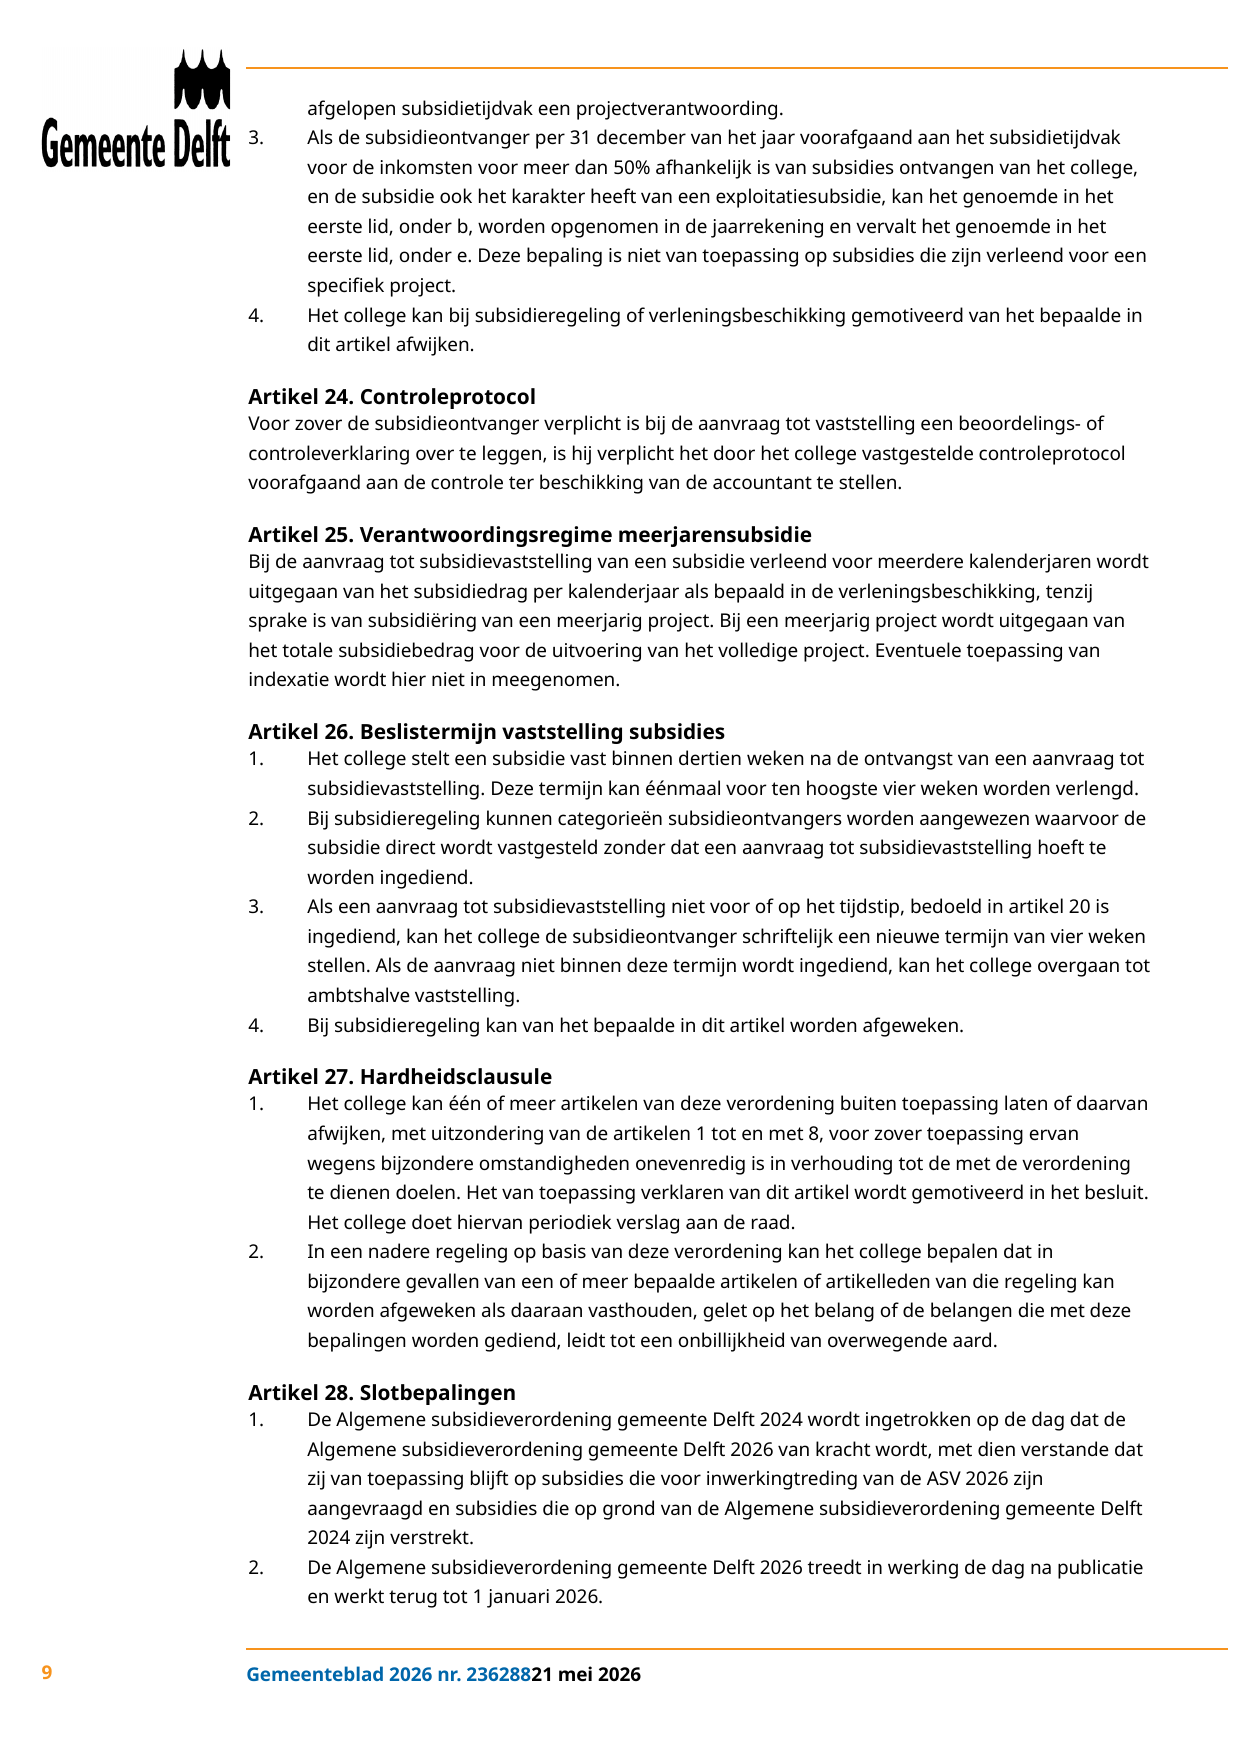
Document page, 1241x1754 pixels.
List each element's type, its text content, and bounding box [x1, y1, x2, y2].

list Als een aanvraag tot subsidievaststelling niet voor of op het tijdstip, bedoeld in artikel 20 is ingediend, kan het college de subsidieontvanger schriftelijk een nieuwe termijn van vier weken stellen. Als de aanvraag niet binnen deze termijn wordt ingediend, kan het college overgaan tot ambtshalve vaststelling. [248, 893, 1152, 1008]
text Bij de aanvraag tot subsidievaststelling van een subsidie verleend voor meerdere kalenderjaren wordt uitgegaan van het subsidiedrag per kalenderjaar als bepaald in de verleningsbeschikking, tenzij sprake is van subsidiëring van een meerjarig project. Bij een meerjarig project wordt uitgegaan van het totale subsidiebedrag voor de uitvoering van het volledige project. Eventuele toepassing van indexatie wordt hier niet in meegenomen. [248, 548, 1152, 692]
text Voor zover de subsidieontvanger verplicht is bij de aanvraag tot vaststelling een beoordelings- of controleverklaring over te leggen, is hij verplicht het door het college vastgestelde controleprotocol voorafgaand aan de controle ter beschikking van de accountant te stellen. [248, 410, 1152, 495]
list In een nadere regeling op basis van deze verordening kan het college bepalen dat in bijzondere gevallen van een of meer bepaalde artikelen of artikelleden van die regeling kan worden afgeweken als daaraan vasthouden, gelet op het belang of de belangen die met deze bepalingen worden gediend, leidt tot een onbillijkheid van overwegende aard. [248, 1238, 1152, 1353]
list Het college kan één of meer artikelen van deze verordening buiten toepassing laten of daarvan afwijken, met uitzondering van de artikelen 1 tot en met 8, voor zover toepassing ervan wegens bijzondere omstandigheden onevenredig is in verhouding tot de met de verordening te dienen doelen. Het van toepassing verklaren van dit artikel wordt gemotiveerd in het besluit. Het college doet hiervan periodiek verslag aan de raad. [248, 1091, 1152, 1235]
list Bij subsidieregeling kunnen categorieën subsidieontvangers worden aangewezen waarvoor de subsidie direct wordt vastgesteld zonder dat een aanvraag tot subsidievaststelling hoeft te worden ingediend. [248, 805, 1152, 889]
list Het college stelt een subsidie vast binnen dertien weken na de ontvangst van een aanvraag tot subsidievaststelling. Deze termijn kan éénmaal voor ten hoogste vier weken worden verlengd. [248, 746, 1152, 801]
picture [41, 47, 231, 172]
list afgelopen subsidietijdvak een projectverantwoording. [248, 95, 1152, 121]
list Bij subsidieregeling kan van het bepaalde in dit artikel worden afgeweken. [248, 1012, 1152, 1037]
list De Algemene subsidieverordening gemeente Delft 2026 treedt in werking de dag na publicatie en werkt terug tot 1 januari 2026. [248, 1554, 1152, 1609]
text Artikel 26. Beslistermijn vaststelling subsidies [248, 717, 1152, 746]
text Artikel 28. Slotbepalingen [248, 1378, 1152, 1406]
text Artikel 25. Verantwoordingsregime meerjarensubsidie [248, 520, 1152, 548]
list Als de subsidieontvanger per 31 december van het jaar voorafgaand aan het subsidietijdvak voor de inkomsten voor meer dan 50% afhankelijk is van subsidies ontvangen van het college, en de subsidie ook het karakter heeft van een exploitatiesubsidie, kan het genoemde in het eerste lid, onder b, worden opgenomen in de jaarrekening en vervalt het genoemde in het eerste lid, onder e. Deze bepaling is niet van toepassing op subsidies die zijn verleend voor een specifiek project. [248, 124, 1152, 298]
text Artikel 24. Controleprotocol [248, 382, 1152, 410]
text Artikel 27. Hardheidsclausule [248, 1062, 1152, 1091]
list Het college kan bij subsidieregeling of verleningsbeschikking gemotiveerd van het bepaalde in dit artikel afwijken. [248, 302, 1152, 357]
list De Algemene subsidieverordening gemeente Delft 2024 wordt ingetrokken op de dag dat de Algemene subsidieverordening gemeente Delft 2026 van kracht wordt, met dien verstande dat zij van toepassing blijft op subsidies die voor inwerkingtreding van de ASV 2026 zijn aangevraagd en subsidies die op grond van de Algemene subsidieverordening gemeente Delft 2024 zijn verstrekt. [248, 1406, 1152, 1550]
